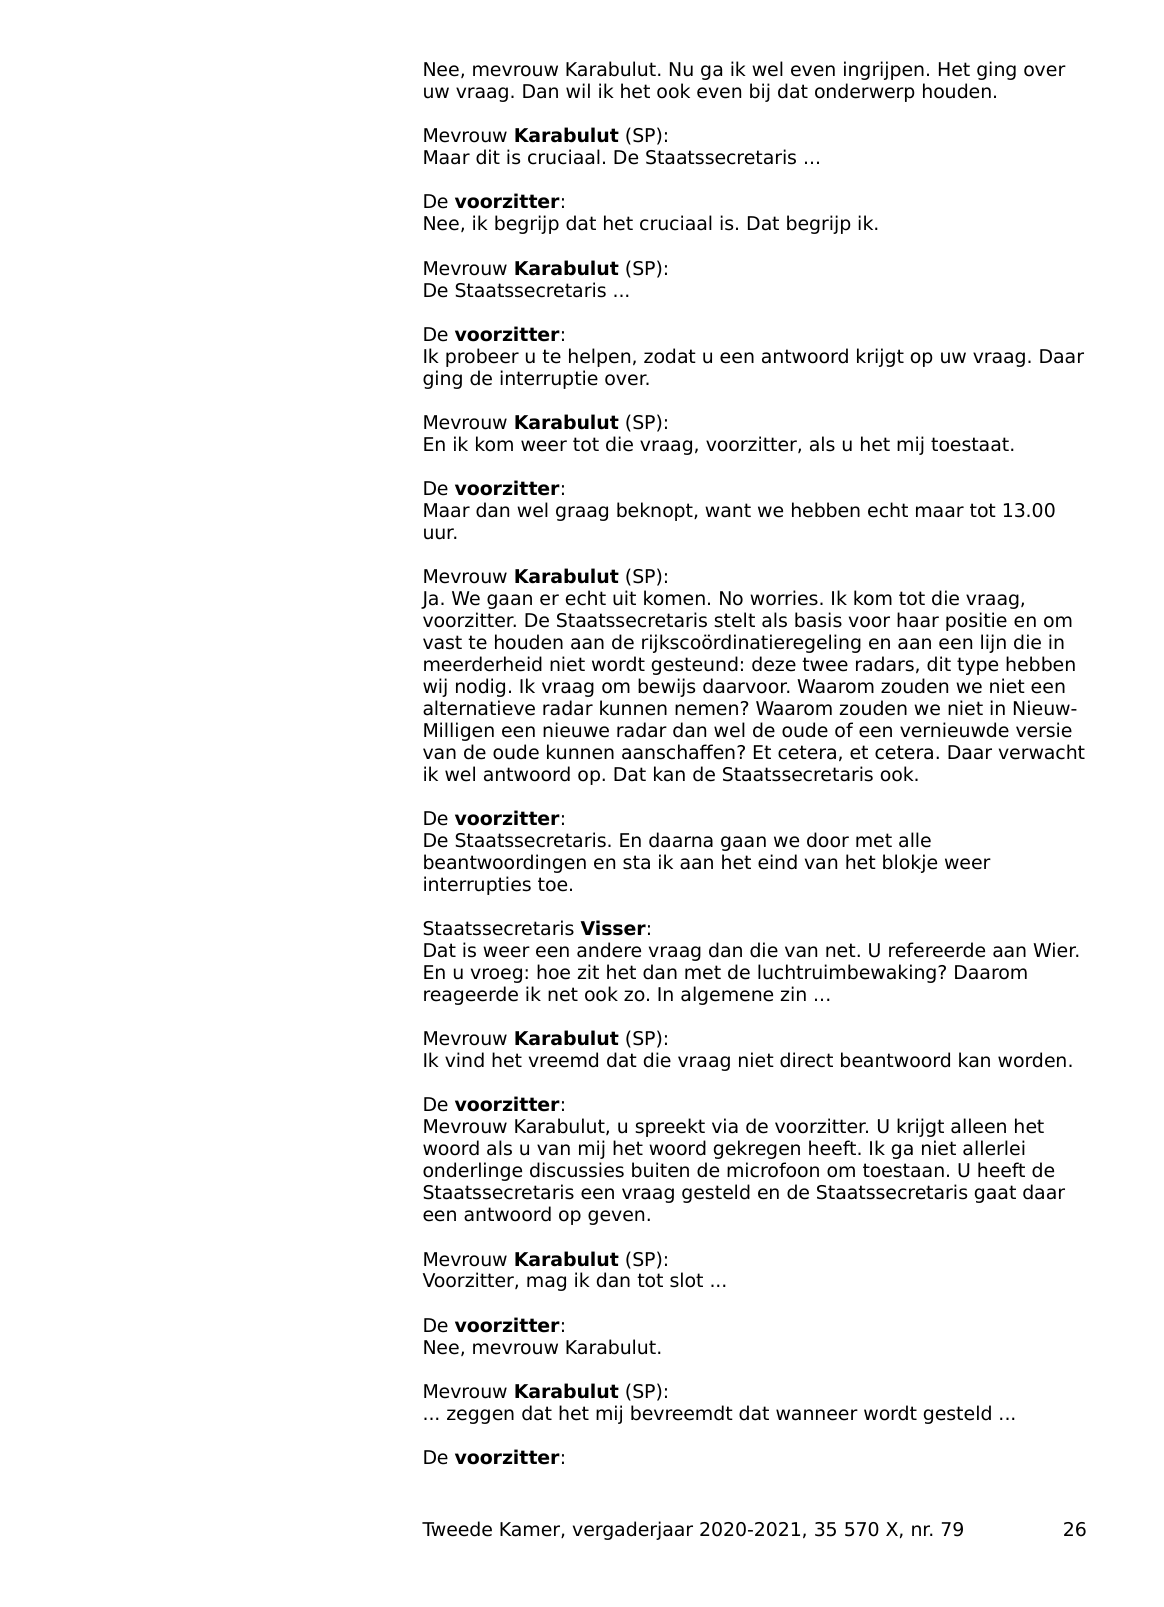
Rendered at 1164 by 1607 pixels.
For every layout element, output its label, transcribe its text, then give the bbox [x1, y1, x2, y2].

text Mevrouw Karabulut (SP): [422, 1381, 1087, 1403]
text Nee, mevrouw Karabulut. Nu ga ik wel even ingrijpen. Het ging over uw vraag. Dan wil ik het ook even bij dat onderwerp houden. [422, 59, 1087, 103]
text Mevrouw Karabulut (SP): [422, 257, 1087, 279]
text ... zeggen dat het mij bevreemdt dat wanneer wordt gesteld ... [422, 1403, 1087, 1425]
text Nee, ik begrijp dat het cruciaal is. Dat begrijp ik. [422, 213, 1087, 235]
text Dat is weer een andere vraag dan die van net. U refereerde aan Wier. En u vroeg: hoe zit het dan met de luchtruimbewaking? Daarom reageerde ik net ook zo. In algemene zin ... [422, 940, 1087, 1006]
text De voorzitter: [422, 1094, 1087, 1116]
text De Staatssecretaris ... [422, 279, 1087, 301]
text De voorzitter: [422, 1314, 1087, 1337]
text En ik kom weer tot die vraag, voorzitter, als u het mij toestaat. [422, 434, 1087, 456]
text De voorzitter: [422, 191, 1087, 213]
text Ja. We gaan er echt uit komen. No worries. Ik kom tot die vraag, voorzitter. De Staatssecretaris stelt als basis voor haar positie en om vast te houden aan de rijkscoördinatieregeling en aan een lijn die in meerderheid niet wordt gesteund: deze twee radars, dit type hebben wij nodig. Ik vraag om bewijs daarvoor. Waarom zouden we niet een alternatieve radar kunnen nemen? Waarom zouden we niet in Nieuw-Milligen een nieuwe radar dan wel de oude of een vernieuwde versie van de oude kunnen aanschaffen? Et cetera, et cetera. Daar verwacht ik wel antwoord op. Dat kan de Staatssecretaris ook. [422, 588, 1087, 786]
text Staatssecretaris Visser: [422, 918, 1087, 940]
text De Staatssecretaris. En daarna gaan we door met alle beantwoordingen en sta ik aan het eind van het blokje weer interrupties toe. [422, 830, 1087, 896]
text Nee, mevrouw Karabulut. [422, 1337, 1087, 1358]
text De voorzitter: [422, 1447, 1087, 1469]
text Ik probeer u te helpen, zodat u een antwoord krijgt op uw vraag. Daar ging de interruptie over. [422, 346, 1087, 389]
text Mevrouw Karabulut (SP): [422, 125, 1087, 147]
text De voorzitter: [422, 324, 1087, 346]
text De voorzitter: [422, 478, 1087, 500]
text Maar dit is cruciaal. De Staatssecretaris ... [422, 147, 1087, 169]
text Ik vind het vreemd dat die vraag niet direct beantwoord kan worden. [422, 1050, 1087, 1072]
text Mevrouw Karabulut, u spreekt via de voorzitter. U krijgt alleen het woord als u van mij het woord gekregen heeft. Ik ga niet allerlei onderlinge discussies buiten de microfoon om toestaan. U heeft de Staatssecretaris een vraag gesteld en de Staatssecretaris gaat daar een antwoord op geven. [422, 1116, 1087, 1226]
text Voorzitter, mag ik dan tot slot ... [422, 1270, 1087, 1292]
text Mevrouw Karabulut (SP): [422, 412, 1087, 434]
text Mevrouw Karabulut (SP): [422, 1028, 1087, 1050]
text Mevrouw Karabulut (SP): [422, 566, 1087, 588]
text Mevrouw Karabulut (SP): [422, 1248, 1087, 1270]
text De voorzitter: [422, 808, 1087, 830]
text Maar dan wel graag beknopt, want we hebben echt maar tot 13.00 uur. [422, 500, 1087, 544]
